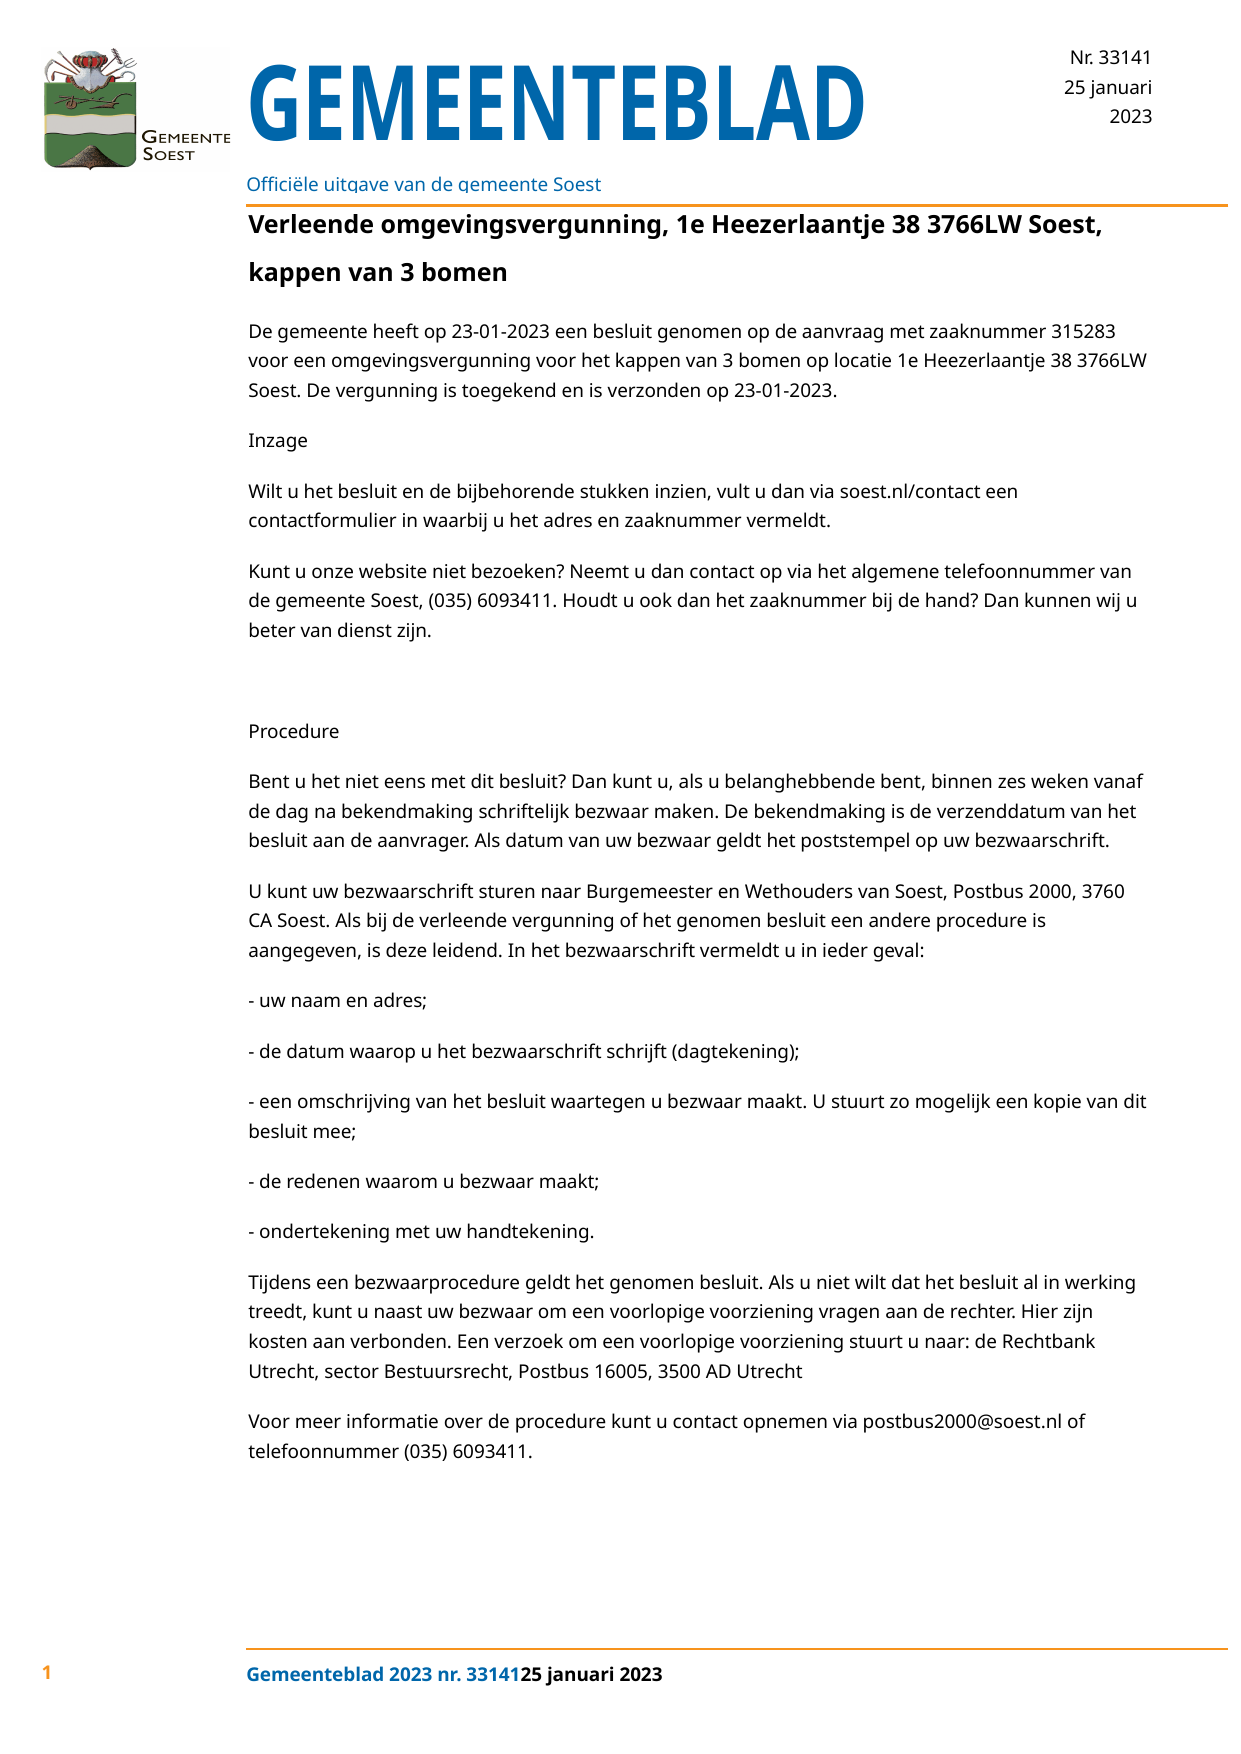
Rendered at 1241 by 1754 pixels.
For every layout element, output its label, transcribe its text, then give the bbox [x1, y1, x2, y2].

text Inzage [248, 427, 1152, 453]
text - de datum waarop u het bezwaarschrift schrijft (dagtekening); [248, 1038, 1152, 1064]
text Verleende omgevingsvergunning, 1e Heezerlaantje 38 3766LW Soest, kappen van 3 bomen [248, 207, 1152, 288]
text - een omschrijving van het besluit waartegen u bezwaar maakt. U stuurt zo mogelijk een kopie van dit besluit mee; [248, 1088, 1152, 1144]
text Wilt u het besluit en de bijbehorende stukken inzien, vult u dan via soest.nl/contact een contactformulier in waarbij u het adres en zaaknummer vermeldt. [248, 478, 1152, 533]
text U kunt uw bezwaarschrift sturen naar Burgemeester en Wethouders van Soest, Postbus 2000, 3760 CA Soest. Als bij de verleende vergunning of het genomen besluit een andere procedure is aangegeven, is deze leidend. In het bezwaarschrift vermeldt u in ieder geval: [248, 878, 1152, 963]
text Tijdens een bezwaarprocedure geldt het genomen besluit. Als u niet wilt dat het besluit al in werking treedt, kunt u naast uw bezwaar om een voorlopige voorziening vragen aan de rechter. Hier zijn kosten aan verbonden. Een verzoek om een voorlopige voorziening stuurt u naar: de Rechtbank Utrecht, sector Bestuursrecht, Postbus 16005, 3500 AD Utrecht [248, 1269, 1152, 1384]
picture [41, 47, 231, 172]
text Voor meer informatie over de procedure kunt u contact opnemen via postbus2000@soest.nl of telefoonnummer (035) 6093411. [248, 1408, 1152, 1464]
text De gemeente heeft op 23-01-2023 een besluit genomen op de aanvraag met zaaknummer 315283 voor een omgevingsvergunning voor het kappen van 3 bomen op locatie 1e Heezerlaantje 38 3766LW Soest. De vergunning is toegekend en is verzonden op 23-01-2023. [248, 318, 1152, 403]
text Bent u het niet eens met dit besluit? Dan kunt u, als u belanghebbende bent, binnen zes weken vanaf de dag na bekendmaking schriftelijk bezwaar maken. De bekendmaking is de verzenddatum van het besluit aan de aanvrager. Als datum van uw bezwaar geldt het poststempel op uw bezwaarschrift. [248, 768, 1152, 853]
text Kunt u onze website niet bezoeken? Neemt u dan contact op via het algemene telefoonnummer van de gemeente Soest, (035) 6093411. Houdt u ook dan het zaaknummer bij de hand? Dan kunnen wij u beter van dienst zijn. [248, 558, 1152, 643]
text - de redenen waarom u bezwaar maakt; [248, 1168, 1152, 1194]
text - ondertekening met uw handtekening. [248, 1219, 1152, 1244]
text - uw naam en adres; [248, 987, 1152, 1013]
text Procedure [248, 718, 1152, 744]
